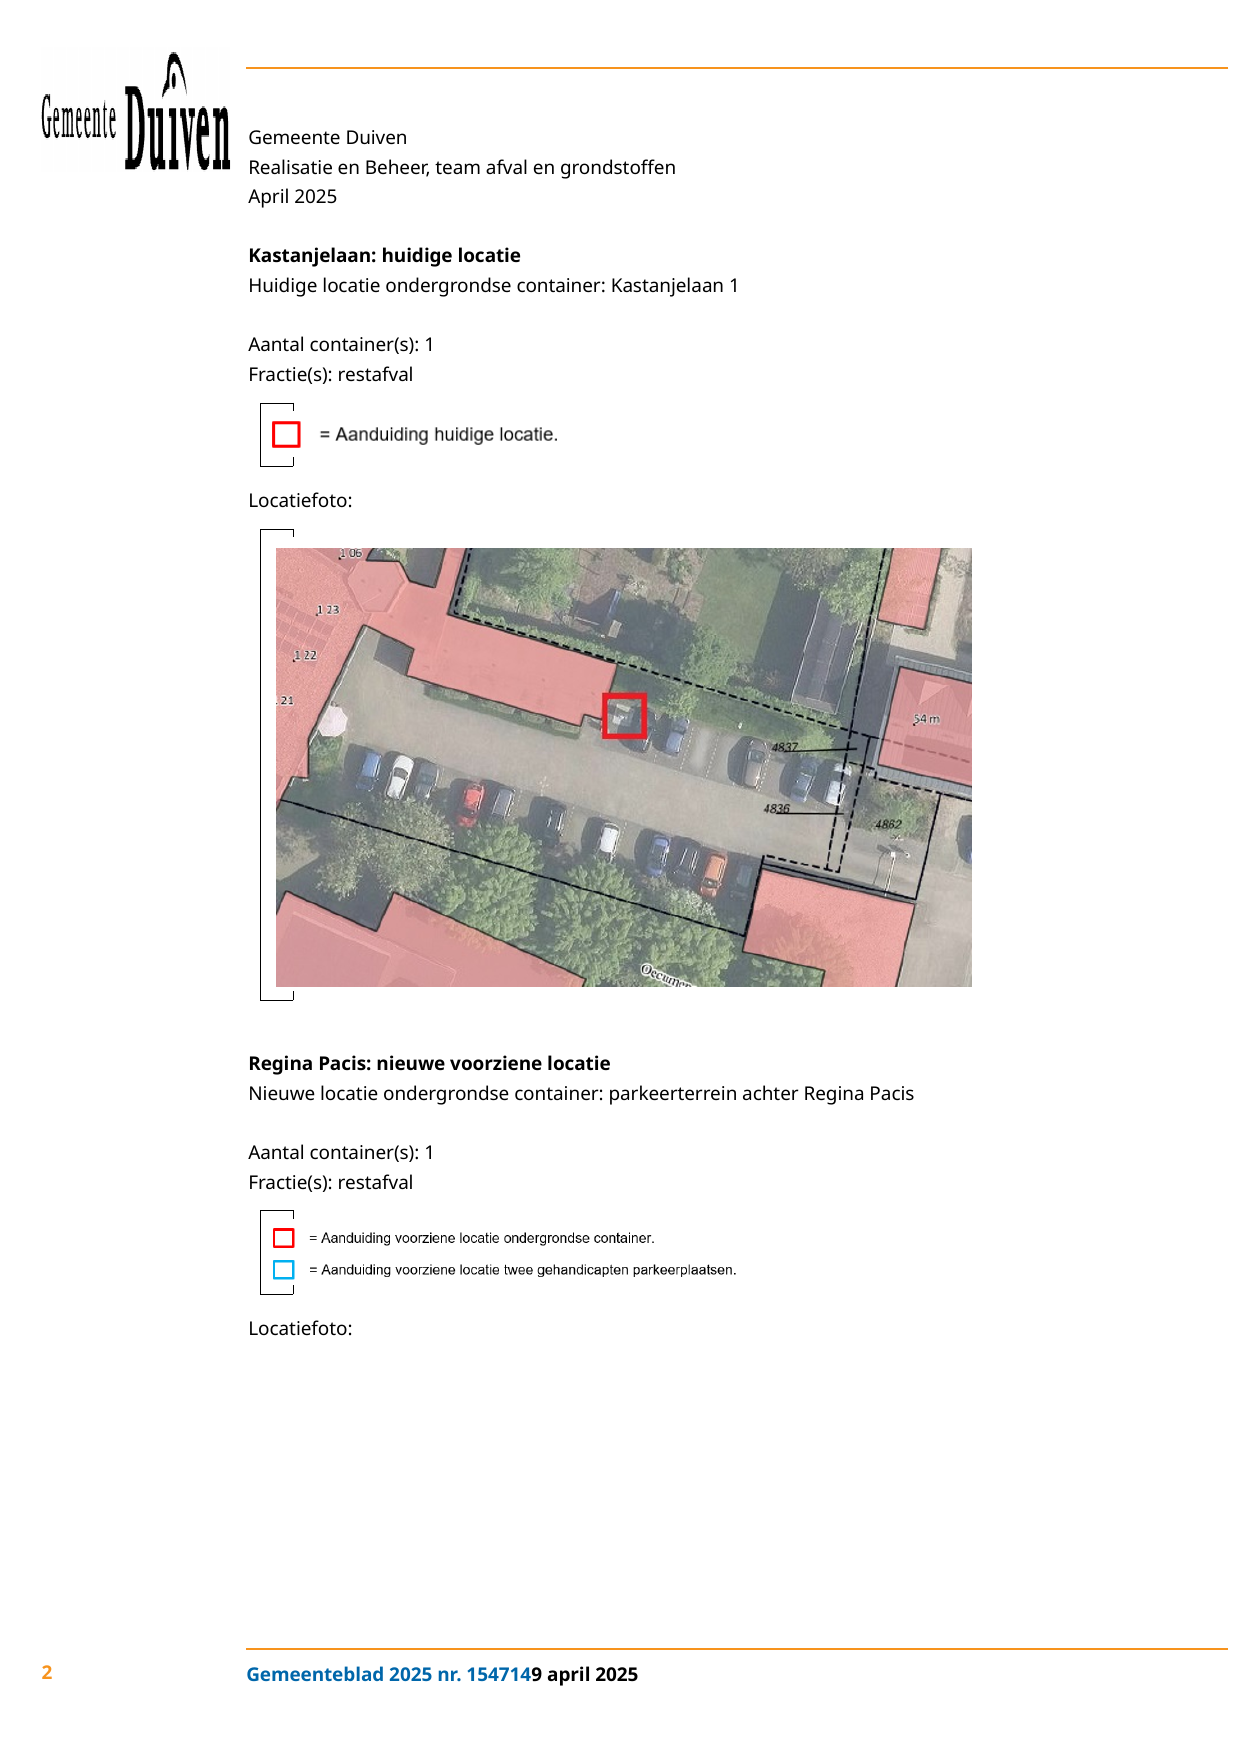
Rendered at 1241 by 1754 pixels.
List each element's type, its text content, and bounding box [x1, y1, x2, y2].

text Locatiefoto: [248, 1315, 1152, 1341]
text Kastanjelaan: huidige locatie [248, 243, 1152, 268]
text Nieuwe locatie ondergrondse container: parkeerterrein achter Regina Pacis [248, 1080, 1152, 1106]
text Gemeente Duiven [248, 124, 1152, 150]
text Huidige locatie ondergrondse container: Kastanjelaan 1 [248, 272, 1152, 298]
text Realisatie en Beheer, team afval en grondstoffen [248, 154, 1152, 180]
text Regina Pacis: nieuwe voorziene locatie [248, 1051, 1152, 1076]
text Fractie(s): restafval [248, 361, 1152, 387]
text Aantal container(s): 1 [248, 331, 1152, 357]
picture [268, 537, 978, 991]
picture [41, 47, 231, 172]
text April 2025 [248, 183, 1152, 209]
picture [268, 1219, 742, 1285]
text Aantal container(s): 1 [248, 1139, 1152, 1165]
text Fractie(s): restafval [248, 1169, 1152, 1194]
picture [268, 411, 565, 457]
text Locatiefoto: [248, 487, 1152, 513]
